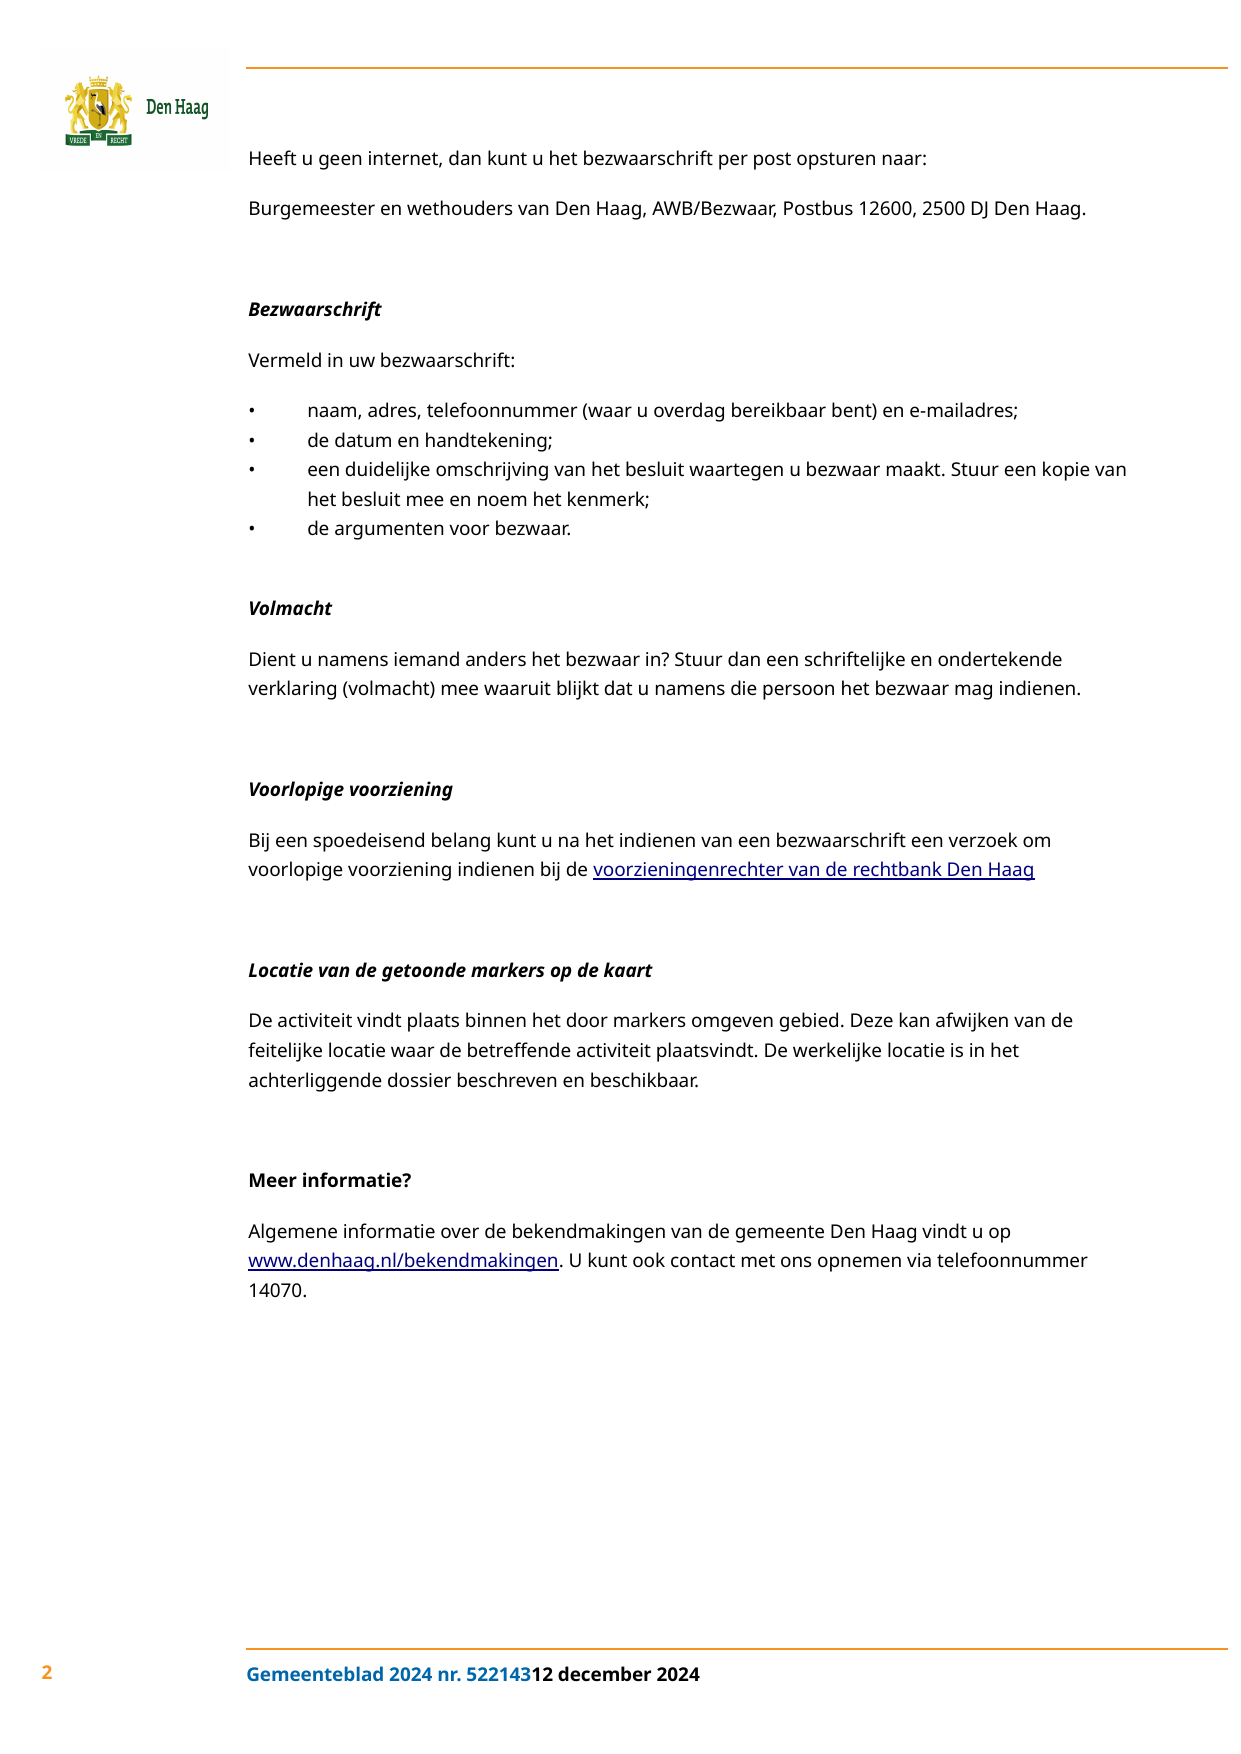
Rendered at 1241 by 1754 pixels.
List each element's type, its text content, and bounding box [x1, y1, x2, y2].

text Locatie van de getoonde markers op de kaart [248, 957, 1152, 983]
text Algemene informatie over de bekendmakingen van de gemeente Den Haag vindt u op www.denhaag.nl/bekendmakingen. U kunt ook contact met ons opnemen via telefoonnummer 14070. [248, 1218, 1152, 1303]
picture [41, 47, 231, 172]
text Bezwaarschrift [248, 296, 1152, 322]
text Voorlopige voorziening [248, 776, 1152, 802]
text Volmacht [248, 596, 1152, 621]
list de datum en handtekening; [248, 427, 1152, 453]
text Vermeld in uw bezwaarschrift: [248, 347, 1152, 373]
text Dient u namens iemand anders het bezwaar in? Stuur dan een schriftelijke en ondertekende verklaring (volmacht) mee waaruit blijkt dat u namens die persoon het bezwaar mag indienen. [248, 646, 1152, 701]
text Burgemeester en wethouders van Den Haag, AWB/Bezwaar, Postbus 12600, 2500 DJ Den Haag. [248, 196, 1152, 221]
list de argumenten voor bezwaar. [248, 516, 1152, 541]
list naam, adres, telefoonnummer (waar u overdag bereikbaar bent) en e-mailadres; [248, 397, 1152, 423]
text Heeft u geen internet, dan kunt u het bezwaarschrift per post opsturen naar: [248, 145, 1152, 171]
text De activiteit vindt plaats binnen het door markers omgeven gebied. Deze kan afwijken van de feitelijke locatie waar de betreffende activiteit plaatsvindt. De werkelijke locatie is in het achterliggende dossier beschreven en beschikbaar. [248, 1008, 1152, 1093]
text Bij een spoedeisend belang kunt u na het indienen van een bezwaarschrift een verzoek om voorlopige voorziening indienen bij de voorzieningenrechter van de rechtbank Den Haag [248, 827, 1152, 882]
list een duidelijke omschrijving van het besluit waartegen u bezwaar maakt. Stuur een kopie van het besluit mee en noem het kenmerk; [248, 456, 1152, 512]
text Meer informatie? [248, 1168, 1152, 1193]
